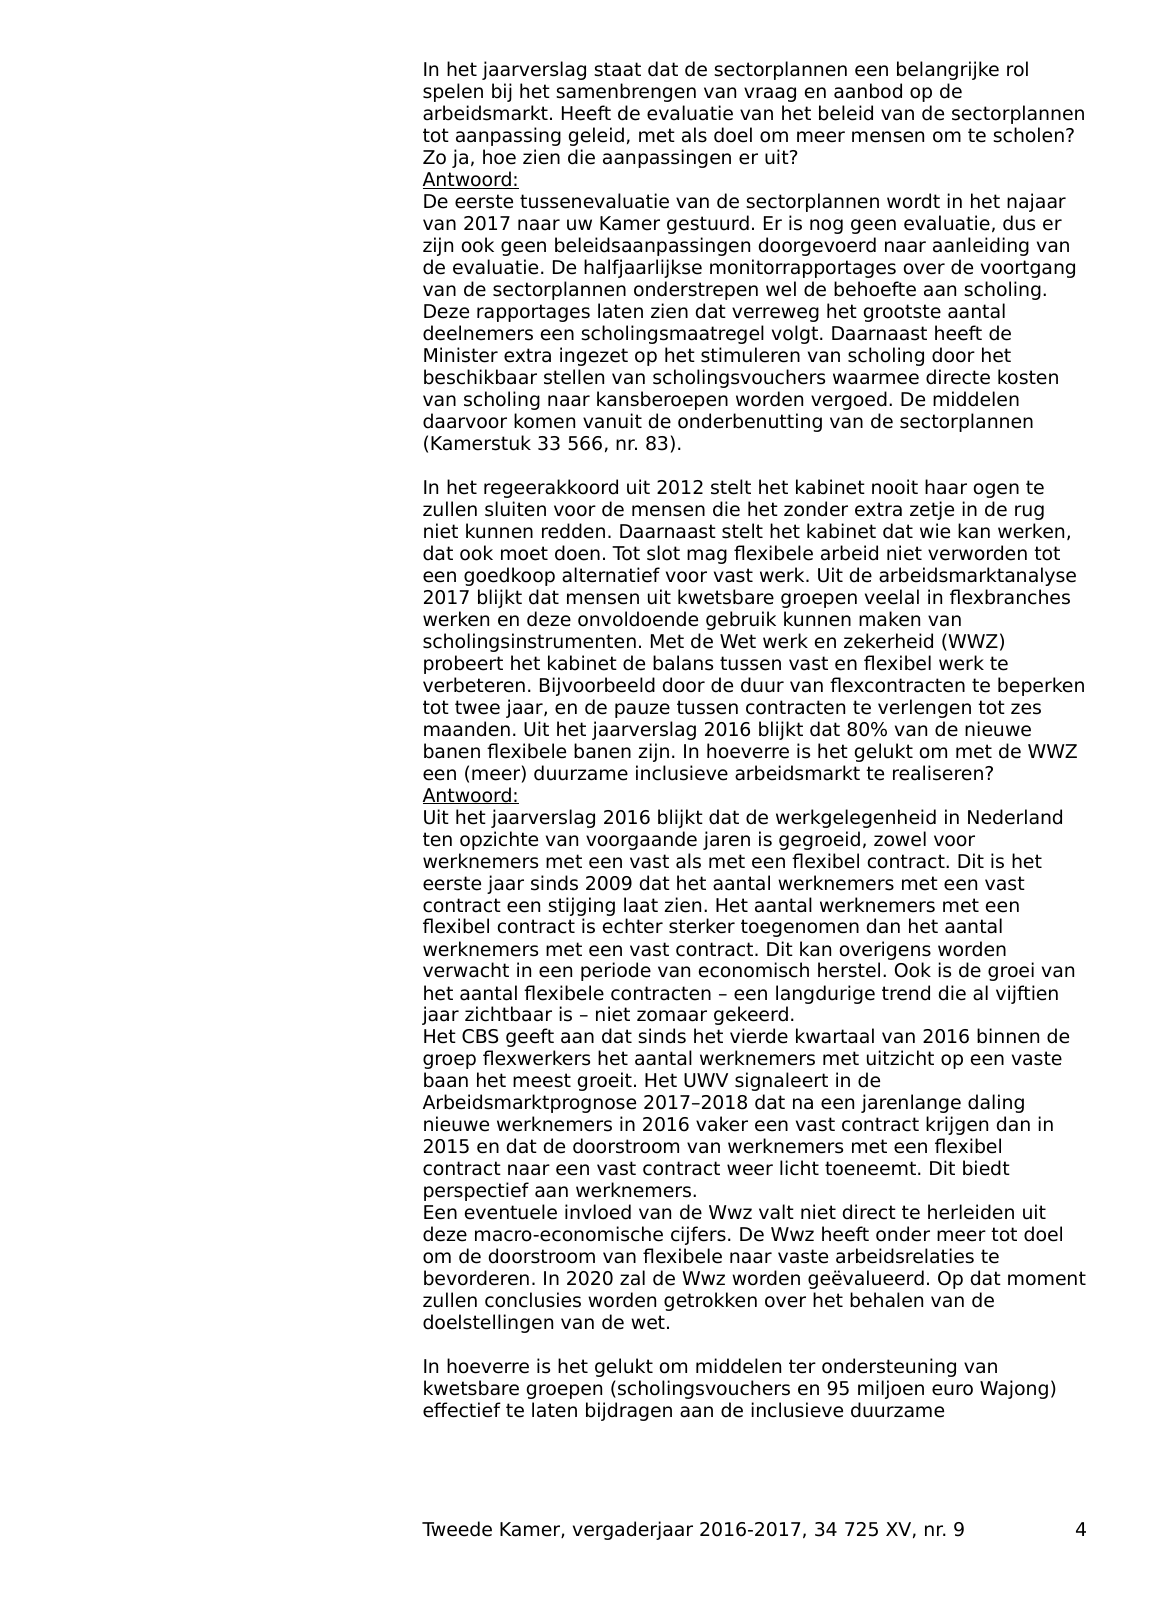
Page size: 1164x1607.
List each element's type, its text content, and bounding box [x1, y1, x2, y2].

text Antwoord: [422, 169, 1087, 191]
text Het CBS geeft aan dat sinds het vierde kwartaal van 2016 binnen de groep flexwerkers het aantal werknemers met uitzicht op een vaste baan het meest groeit. Het UWV signaleert in de Arbeidsmarktprognose 2017–2018 dat na een jarenlange daling nieuwe werknemers in 2016 vaker een vast contract krijgen dan in 2015 en dat de doorstroom van werknemers met een flexibel contract naar een vast contract weer licht toeneemt. Dit biedt perspectief aan werknemers. [422, 1026, 1087, 1202]
text De eerste tussenevaluatie van de sectorplannen wordt in het najaar van 2017 naar uw Kamer gestuurd. Er is nog geen evaluatie, dus er zijn ook geen beleidsaanpassingen doorgevoerd naar aanleiding van de evaluatie. De halfjaarlijkse monitorrapportages over de voortgang van de sectorplannen onderstrepen wel de behoefte aan scholing. Deze rapportages laten zien dat verreweg het grootste aantal deelnemers een scholingsmaatregel volgt. Daarnaast heeft de Minister extra ingezet op het stimuleren van scholing door het beschikbaar stellen van scholingsvouchers waarmee directe kosten van scholing naar kansberoepen worden vergoed. De middelen daarvoor komen vanuit de onderbenutting van de sectorplannen (Kamerstuk 33 566, nr. 83). [422, 191, 1087, 455]
text In het jaarverslag staat dat de sectorplannen een belangrijke rol spelen bij het samenbrengen van vraag en aanbod op de arbeidsmarkt. Heeft de evaluatie van het beleid van de sectorplannen tot aanpassing geleid, met als doel om meer mensen om te scholen? Zo ja, hoe zien die aanpassingen er uit? [422, 59, 1087, 169]
text Een eventuele invloed van de Wwz valt niet direct te herleiden uit deze macro-economische cijfers. De Wwz heeft onder meer tot doel om de doorstroom van flexibele naar vaste arbeidsrelaties te bevorderen. In 2020 zal de Wwz worden geëvalueerd. Op dat moment zullen conclusies worden getrokken over het behalen van de doelstellingen van de wet. [422, 1202, 1087, 1334]
text Antwoord: [422, 784, 1087, 807]
text In het regeerakkoord uit 2012 stelt het kabinet nooit haar ogen te zullen sluiten voor de mensen die het zonder extra zetje in de rug niet kunnen redden. Daarnaast stelt het kabinet dat wie kan werken, dat ook moet doen. Tot slot mag flexibele arbeid niet verworden tot een goedkoop alternatief voor vast werk. Uit de arbeidsmarktanalyse 2017 blijkt dat mensen uit kwetsbare groepen veelal in flexbranches werken en deze onvoldoende gebruik kunnen maken van scholingsinstrumenten. Met de Wet werk en zekerheid (WWZ) probeert het kabinet de balans tussen vast en flexibel werk te verbeteren. Bijvoorbeeld door de duur van flexcontracten te beperken tot twee jaar, en de pauze tussen contracten te verlengen tot zes maanden. Uit het jaarverslag 2016 blijkt dat 80% van de nieuwe banen flexibele banen zijn. In hoeverre is het gelukt om met de WWZ een (meer) duurzame inclusieve arbeidsmarkt te realiseren? [422, 477, 1087, 784]
text Uit het jaarverslag 2016 blijkt dat de werkgelegenheid in Nederland ten opzichte van voorgaande jaren is gegroeid, zowel voor werknemers met een vast als met een flexibel contract. Dit is het eerste jaar sinds 2009 dat het aantal werknemers met een vast contract een stijging laat zien. Het aantal werknemers met een flexibel contract is echter sterker toegenomen dan het aantal werknemers met een vast contract. Dit kan overigens worden verwacht in een periode van economisch herstel. Ook is de groei van het aantal flexibele contracten – een langdurige trend die al vijftien jaar zichtbaar is – niet zomaar gekeerd. [422, 807, 1087, 1026]
text In hoeverre is het gelukt om middelen ter ondersteuning van kwetsbare groepen (scholingsvouchers en 95 miljoen euro Wajong) effectief te laten bijdragen aan de inclusieve duurzame [422, 1356, 1087, 1422]
